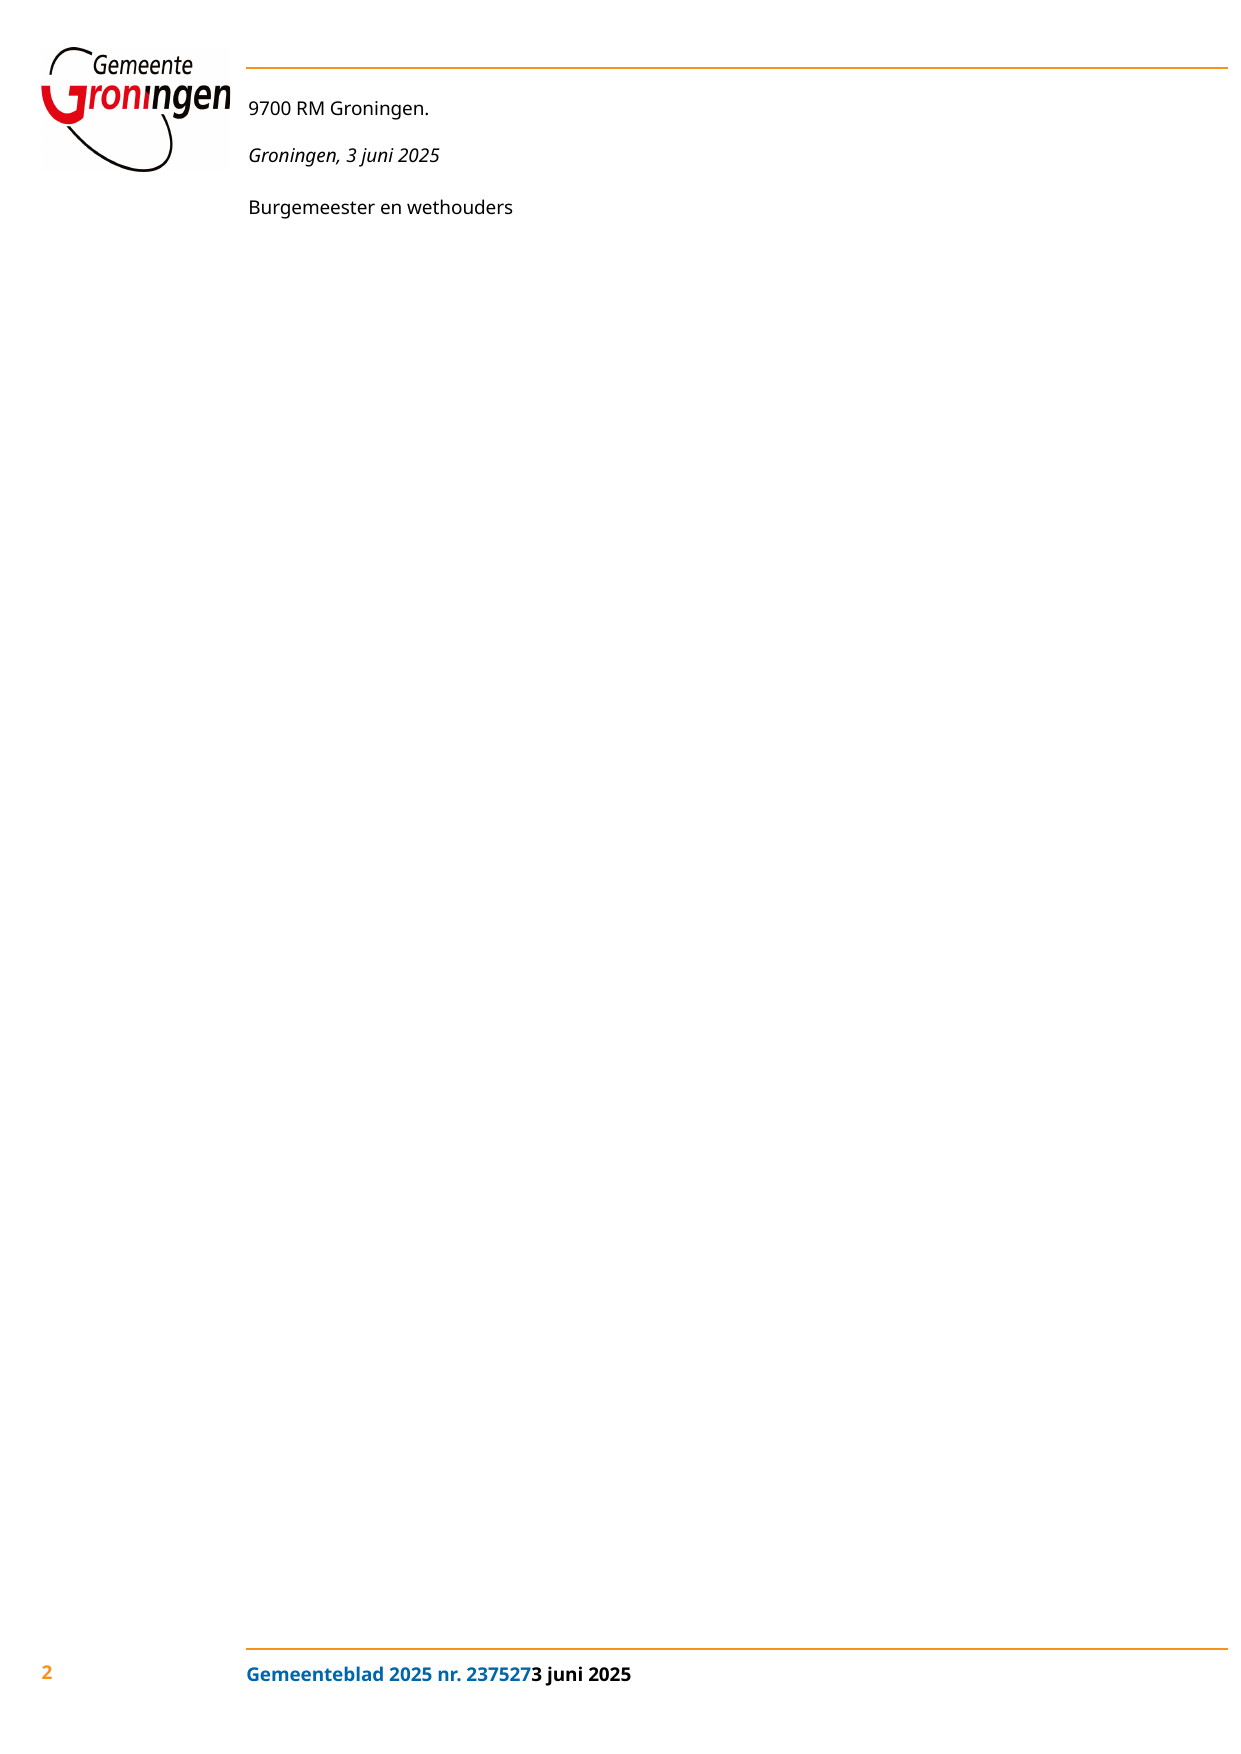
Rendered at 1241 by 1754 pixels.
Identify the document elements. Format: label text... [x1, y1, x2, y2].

text Groningen, 3 juni 2025 [248, 143, 1152, 168]
text 9700 RM Groningen. [248, 95, 1152, 121]
picture [41, 47, 231, 172]
text Burgemeester en wethouders [248, 194, 1152, 220]
